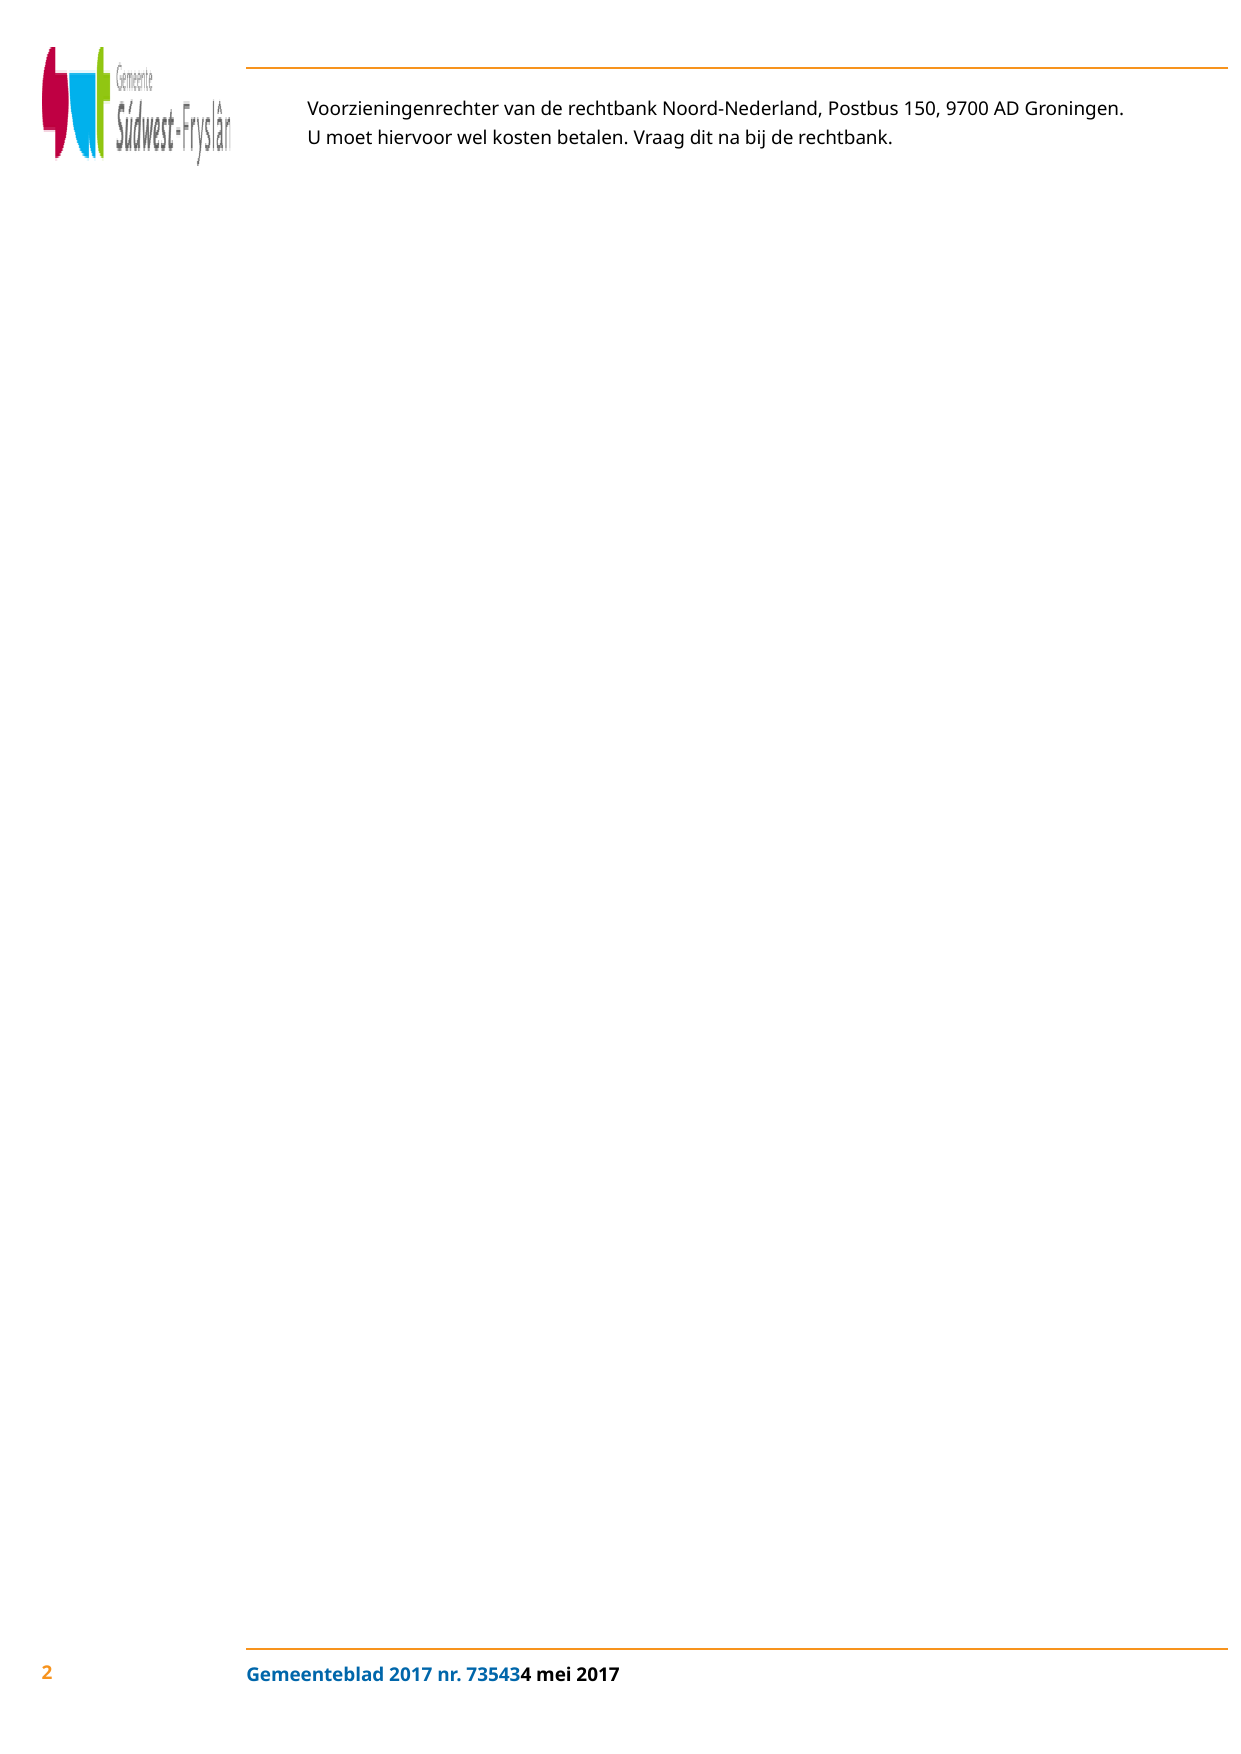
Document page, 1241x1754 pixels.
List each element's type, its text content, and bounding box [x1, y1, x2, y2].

list U moet hiervoor wel kosten betalen. Vraag dit na bij de rechtbank. [248, 124, 1152, 150]
picture [41, 47, 231, 172]
list Voorzieningenrechter van de rechtbank Noord-Nederland, Postbus 150, 9700 AD Groningen. [248, 95, 1152, 121]
